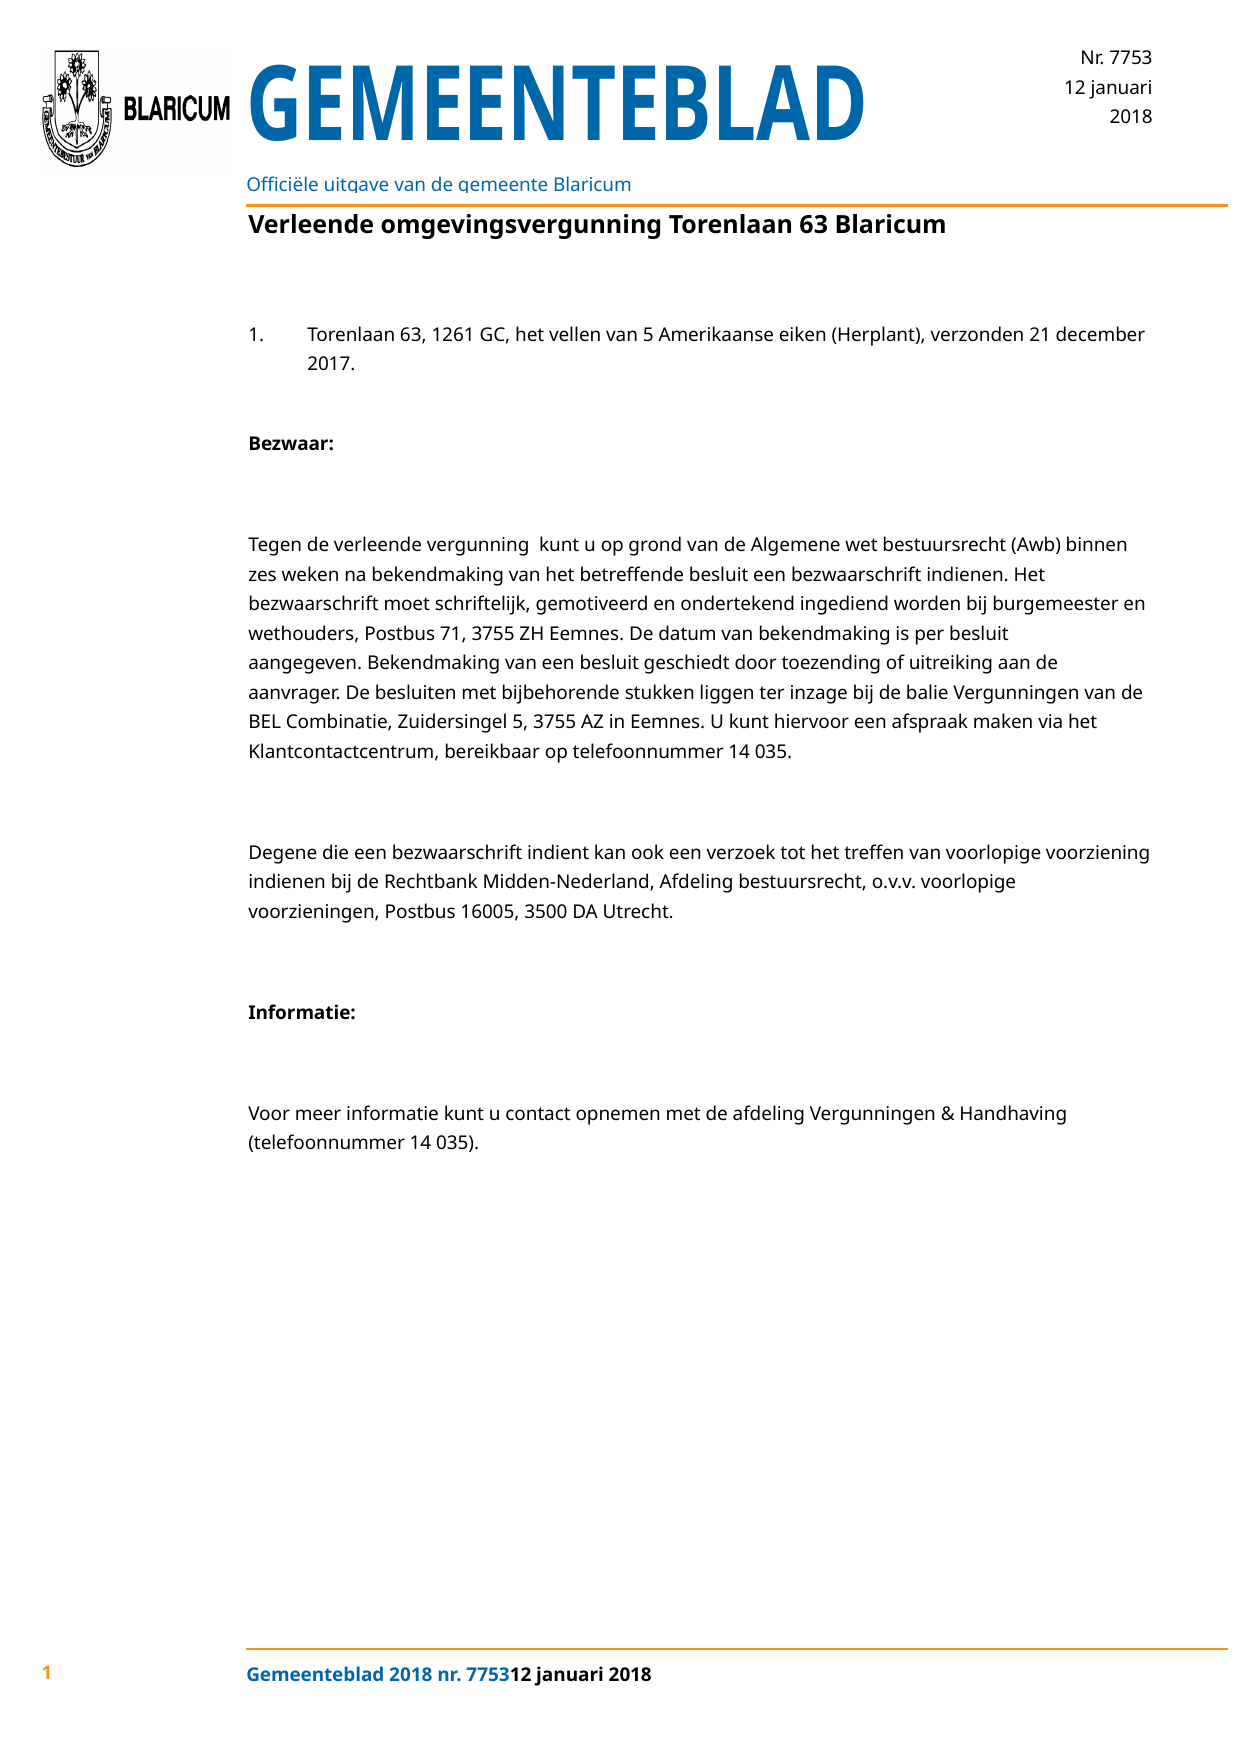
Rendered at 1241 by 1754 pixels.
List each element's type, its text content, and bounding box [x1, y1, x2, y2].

text Voor meer informatie kunt u contact opnemen met de afdeling Vergunningen & Handhaving (telefoonnummer 14 035). [248, 1100, 1152, 1155]
text Bezwaar: [248, 430, 1152, 456]
text Degene die een bezwaarschrift indient kan ook een verzoek tot het treffen van voorlopige voorziening indienen bij de Rechtbank Midden-Nederland, Afdeling bestuursrecht, o.v.v. voorlopige voorzieningen, Postbus 16005, 3500 DA Utrecht. [248, 839, 1152, 924]
text Informatie: [248, 999, 1152, 1025]
list Torenlaan 63, 1261 GC, het vellen van 5 Amerikaanse eiken (Herplant), verzonden 21 december 2017. [248, 321, 1152, 376]
text Tegen de verleende vergunning kunt u op grond van de Algemene wet bestuursrecht (Awb) binnen zes weken na bekendmaking van het betreffende besluit een bezwaarschrift indienen. Het bezwaarschrift moet schriftelijk, gemotiveerd en ondertekend ingediend worden bij burgemeester en wethouders, Postbus 71, 3755 ZH Eemnes. De datum van bekendmaking is per besluit aangegeven. Bekendmaking van een besluit geschiedt door toezending of uitreiking aan de aanvrager. De besluiten met bijbehorende stukken liggen ter inzage bij de balie Vergunningen van de BEL Combinatie, Zuidersingel 5, 3755 AZ in Eemnes. U kunt hiervoor een afspraak maken via het Klantcontactcentrum, bereikbaar op telefoonnummer 14 035. [248, 531, 1152, 764]
picture [41, 47, 231, 172]
text Verleende omgevingsvergunning Torenlaan 63 Blaricum [248, 207, 1152, 241]
